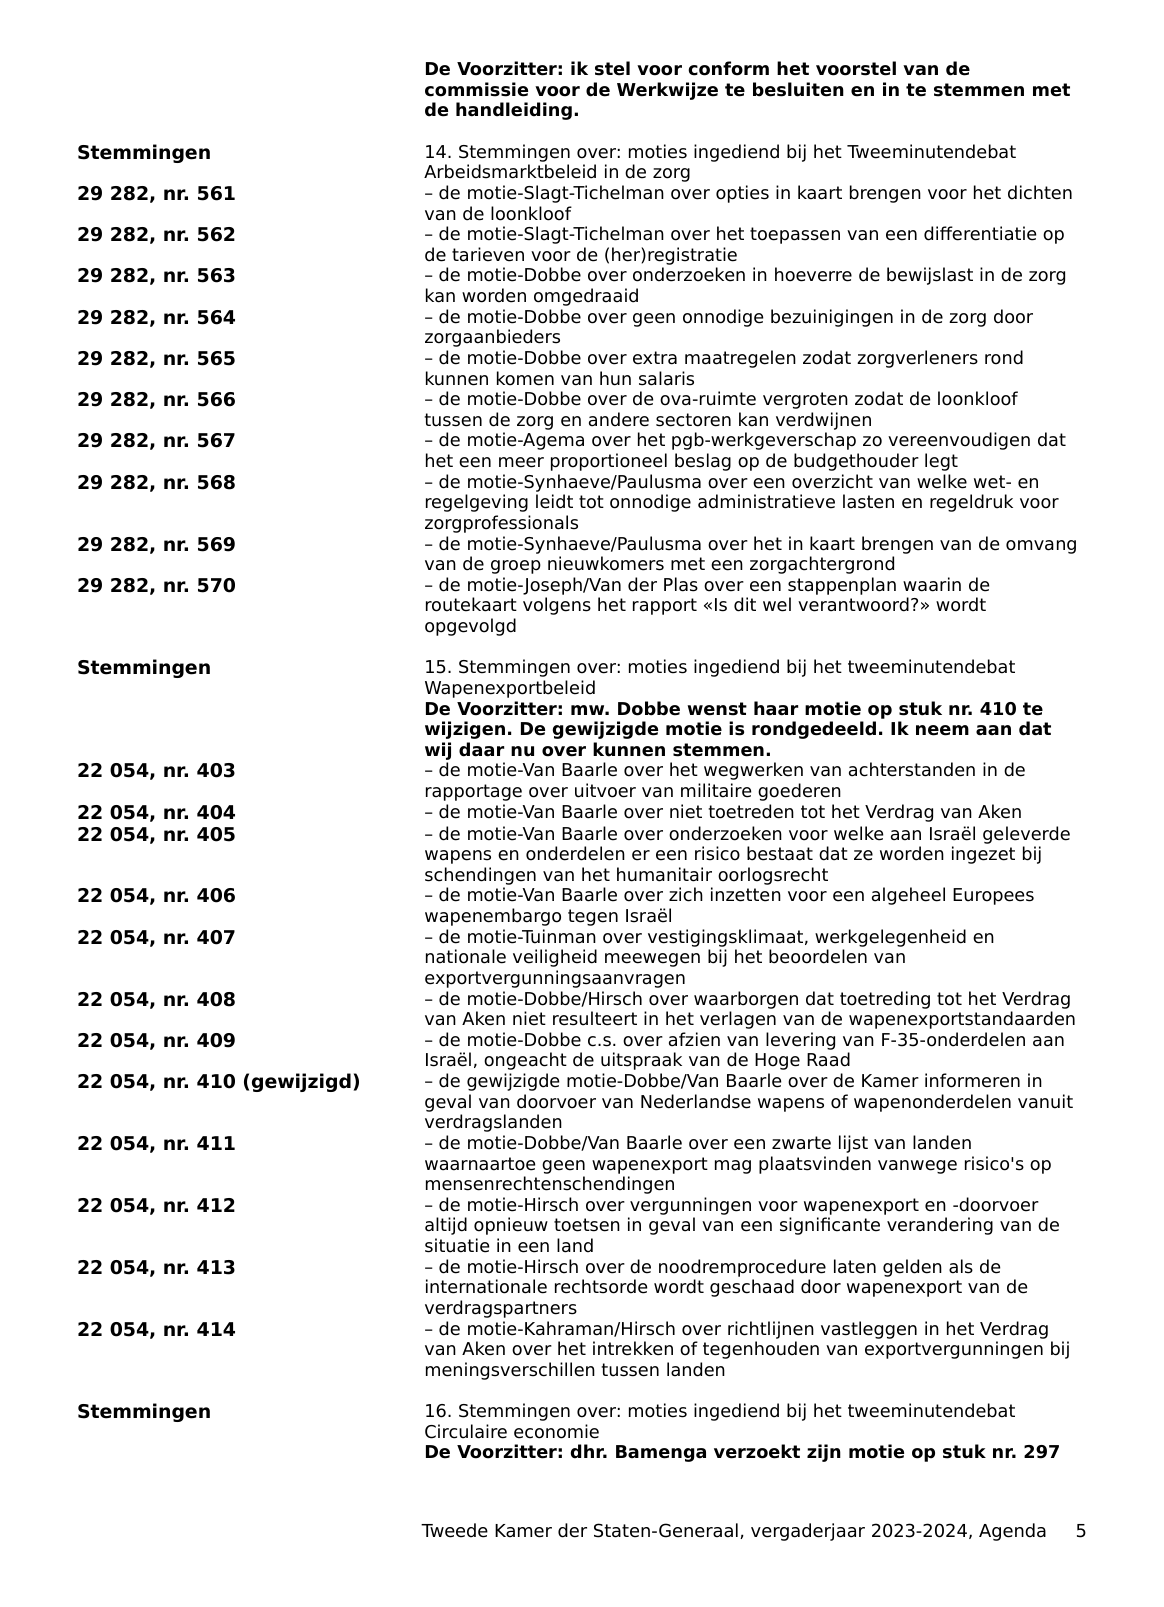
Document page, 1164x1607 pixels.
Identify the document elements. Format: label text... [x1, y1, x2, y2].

table_cell [401, 183, 418, 224]
table_cell – de motie-Van Baarle over niet toetreden tot het Verdrag van Aken [418, 802, 1087, 823]
table_cell – de motie-Slagt-Tichelman over het toepassen van een differentiatie op de tarieven voor de (her)registratie [418, 224, 1087, 265]
table_cell 22 054, nr. 412 [77, 1195, 401, 1257]
table_cell – de motie-Dobbe/Van Baarle over een zwarte lijst van landen waarnaartoe geen wapenexport mag plaatsvinden vanwege risico's op mensenrechtenschendingen [418, 1133, 1087, 1195]
table_cell 22 054, nr. 405 [77, 824, 401, 885]
table_cell De Voorzitter: ik stel voor conform het voorstel van de commissie voor de Werkwijze te besluiten en in te stemmen met de handleiding. [418, 59, 1087, 121]
table_cell 22 054, nr. 404 [77, 802, 401, 823]
table_cell 22 054, nr. 409 [77, 1030, 401, 1071]
table_cell [418, 1380, 1087, 1401]
table_cell – de motie-Dobbe over de ova-ruimte vergroten zodat de loonkloof tussen de zorg en andere sectoren kan verdwijnen [418, 389, 1087, 430]
table_cell – de motie-Hirsch over vergunningen voor wapenexport en -doorvoer altijd opnieuw toetsen in geval van een significante verandering van de situatie in een land [418, 1195, 1087, 1257]
table_cell 22 054, nr. 406 [77, 885, 401, 927]
table_cell Stemmingen [77, 142, 401, 183]
table_cell 29 282, nr. 567 [77, 430, 401, 472]
table_cell – de motie-Agema over het pgb-werkgeverschap zo vereenvoudigen dat het een meer proportioneel beslag op de budgethouder legt [418, 430, 1087, 472]
table_cell – de motie-Tuinman over vestigingsklimaat, werkgelegenheid en nationale veiligheid meewegen bij het beoordelen van exportvergunningsaanvragen [418, 927, 1087, 988]
table_cell [401, 472, 418, 533]
table_cell 22 054, nr. 408 [77, 989, 401, 1030]
table_cell [401, 699, 418, 760]
table_cell [401, 430, 418, 472]
table_cell [77, 121, 401, 142]
table_cell 22 054, nr. 413 [77, 1257, 401, 1318]
table_cell 29 282, nr. 564 [77, 307, 401, 348]
table_cell [401, 760, 418, 802]
table_cell 22 054, nr. 407 [77, 927, 401, 988]
table_cell 29 282, nr. 570 [77, 575, 401, 637]
table_cell [401, 1257, 418, 1318]
table_cell [401, 1133, 418, 1195]
table_cell 22 054, nr. 403 [77, 760, 401, 802]
table_cell [401, 1401, 418, 1442]
table_cell [401, 1071, 418, 1133]
table_cell [401, 1030, 418, 1071]
table_cell Stemmingen [77, 1401, 401, 1442]
table_cell – de motie-Dobbe over geen onnodige bezuinigingen in de zorg door zorgaanbieders [418, 307, 1087, 348]
table_cell – de motie-Synhaeve/Paulusma over een overzicht van welke wet- en regelgeving leidt tot onnodige administratieve lasten en regeldruk voor zorgprofessionals [418, 472, 1087, 533]
table_cell 29 282, nr. 565 [77, 348, 401, 389]
table_cell [401, 989, 418, 1030]
table_cell [77, 699, 401, 760]
table_cell – de motie-Van Baarle over zich inzetten voor een algeheel Europees wapenembargo tegen Israël [418, 885, 1087, 927]
table_cell 29 282, nr. 562 [77, 224, 401, 265]
table_cell 22 054, nr. 411 [77, 1133, 401, 1195]
table_cell [77, 1380, 401, 1401]
table_cell 22 054, nr. 414 [77, 1319, 401, 1380]
table_cell [401, 885, 418, 927]
table_cell – de motie-Van Baarle over het wegwerken van achterstanden in de rapportage over uitvoer van militaire goederen [418, 760, 1087, 802]
table_cell [77, 1442, 401, 1463]
table_cell [401, 1380, 418, 1401]
table_cell [401, 59, 418, 121]
table_cell – de motie-Hirsch over de noodremprocedure laten gelden als de internationale rechtsorde wordt geschaad door wapenexport van de verdragspartners [418, 1257, 1087, 1318]
table_cell – de motie-Synhaeve/Paulusma over het in kaart brengen van de omvang van de groep nieuwkomers met een zorgachtergrond [418, 534, 1087, 575]
table_cell [401, 142, 418, 183]
table_cell – de motie-Dobbe/Hirsch over waarborgen dat toetreding tot het Verdrag van Aken niet resulteert in het verlagen van de wapenexportstandaarden [418, 989, 1087, 1030]
table_cell [401, 927, 418, 988]
table_cell De Voorzitter: dhr. Bamenga verzoekt zijn motie op stuk nr. 297 [418, 1442, 1087, 1463]
table_cell [418, 121, 1087, 142]
table_cell De Voorzitter: mw. Dobbe wenst haar motie op stuk nr. 410 te wijzigen. De gewijzigde motie is rondgedeeld. Ik neem aan dat wij daar nu over kunnen stemmen. [418, 699, 1087, 760]
table_cell [401, 534, 418, 575]
table_cell – de motie-Slagt-Tichelman over opties in kaart brengen voor het dichten van de loonkloof [418, 183, 1087, 224]
table_cell 29 282, nr. 561 [77, 183, 401, 224]
table_cell – de motie-Van Baarle over onderzoeken voor welke aan Israël geleverde wapens en onderdelen er een risico bestaat dat ze worden ingezet bij schendingen van het humanitair oorlogsrecht [418, 824, 1087, 885]
table_cell [401, 224, 418, 265]
table_cell [401, 657, 418, 698]
table_cell 29 282, nr. 568 [77, 472, 401, 533]
table_cell 29 282, nr. 569 [77, 534, 401, 575]
table_cell [401, 1442, 418, 1463]
table_cell [418, 637, 1087, 657]
table_cell – de motie-Joseph/Van der Plas over een stappenplan waarin de routekaart volgens het rapport «Is dit wel verantwoord?» wordt opgevolgd [418, 575, 1087, 637]
table_cell – de motie-Kahraman/Hirsch over richtlijnen vastleggen in het Verdrag van Aken over het intrekken of tegenhouden van exportvergunningen bij meningsverschillen tussen landen [418, 1319, 1087, 1380]
table_cell 29 282, nr. 563 [77, 265, 401, 307]
table_cell [401, 307, 418, 348]
table_cell – de motie-Dobbe c.s. over afzien van levering van F-35-onderdelen aan Israël, ongeacht de uitspraak van de Hoge Raad [418, 1030, 1087, 1071]
table_cell 14. Stemmingen over: moties ingediend bij het Tweeminutendebat Arbeidsmarktbeleid in de zorg [418, 142, 1087, 183]
table_cell [401, 802, 418, 823]
table_cell 16. Stemmingen over: moties ingediend bij het tweeminutendebat Circulaire economie [418, 1401, 1087, 1442]
table_cell [77, 59, 401, 121]
table_cell – de motie-Dobbe over extra maatregelen zodat zorgverleners rond kunnen komen van hun salaris [418, 348, 1087, 389]
table_cell [401, 1319, 418, 1380]
table_cell – de gewijzigde motie-Dobbe/Van Baarle over de Kamer informeren in geval van doorvoer van Nederlandse wapens of wapenonderdelen vanuit verdragslanden [418, 1071, 1087, 1133]
table_cell [401, 348, 418, 389]
table_cell 15. Stemmingen over: moties ingediend bij het tweeminutendebat Wapenexportbeleid [418, 657, 1087, 698]
table_cell [401, 121, 418, 142]
table_cell [77, 637, 401, 657]
table_cell [401, 637, 418, 657]
table_cell [401, 824, 418, 885]
table_cell 29 282, nr. 566 [77, 389, 401, 430]
table_cell [401, 265, 418, 307]
table_cell – de motie-Dobbe over onderzoeken in hoeverre de bewijslast in de zorg kan worden omgedraaid [418, 265, 1087, 307]
table_cell [401, 389, 418, 430]
table_cell Stemmingen [77, 657, 401, 698]
table_cell 22 054, nr. 410 (gewijzigd) [77, 1071, 401, 1133]
table_cell [401, 1195, 418, 1257]
table_cell [401, 575, 418, 637]
